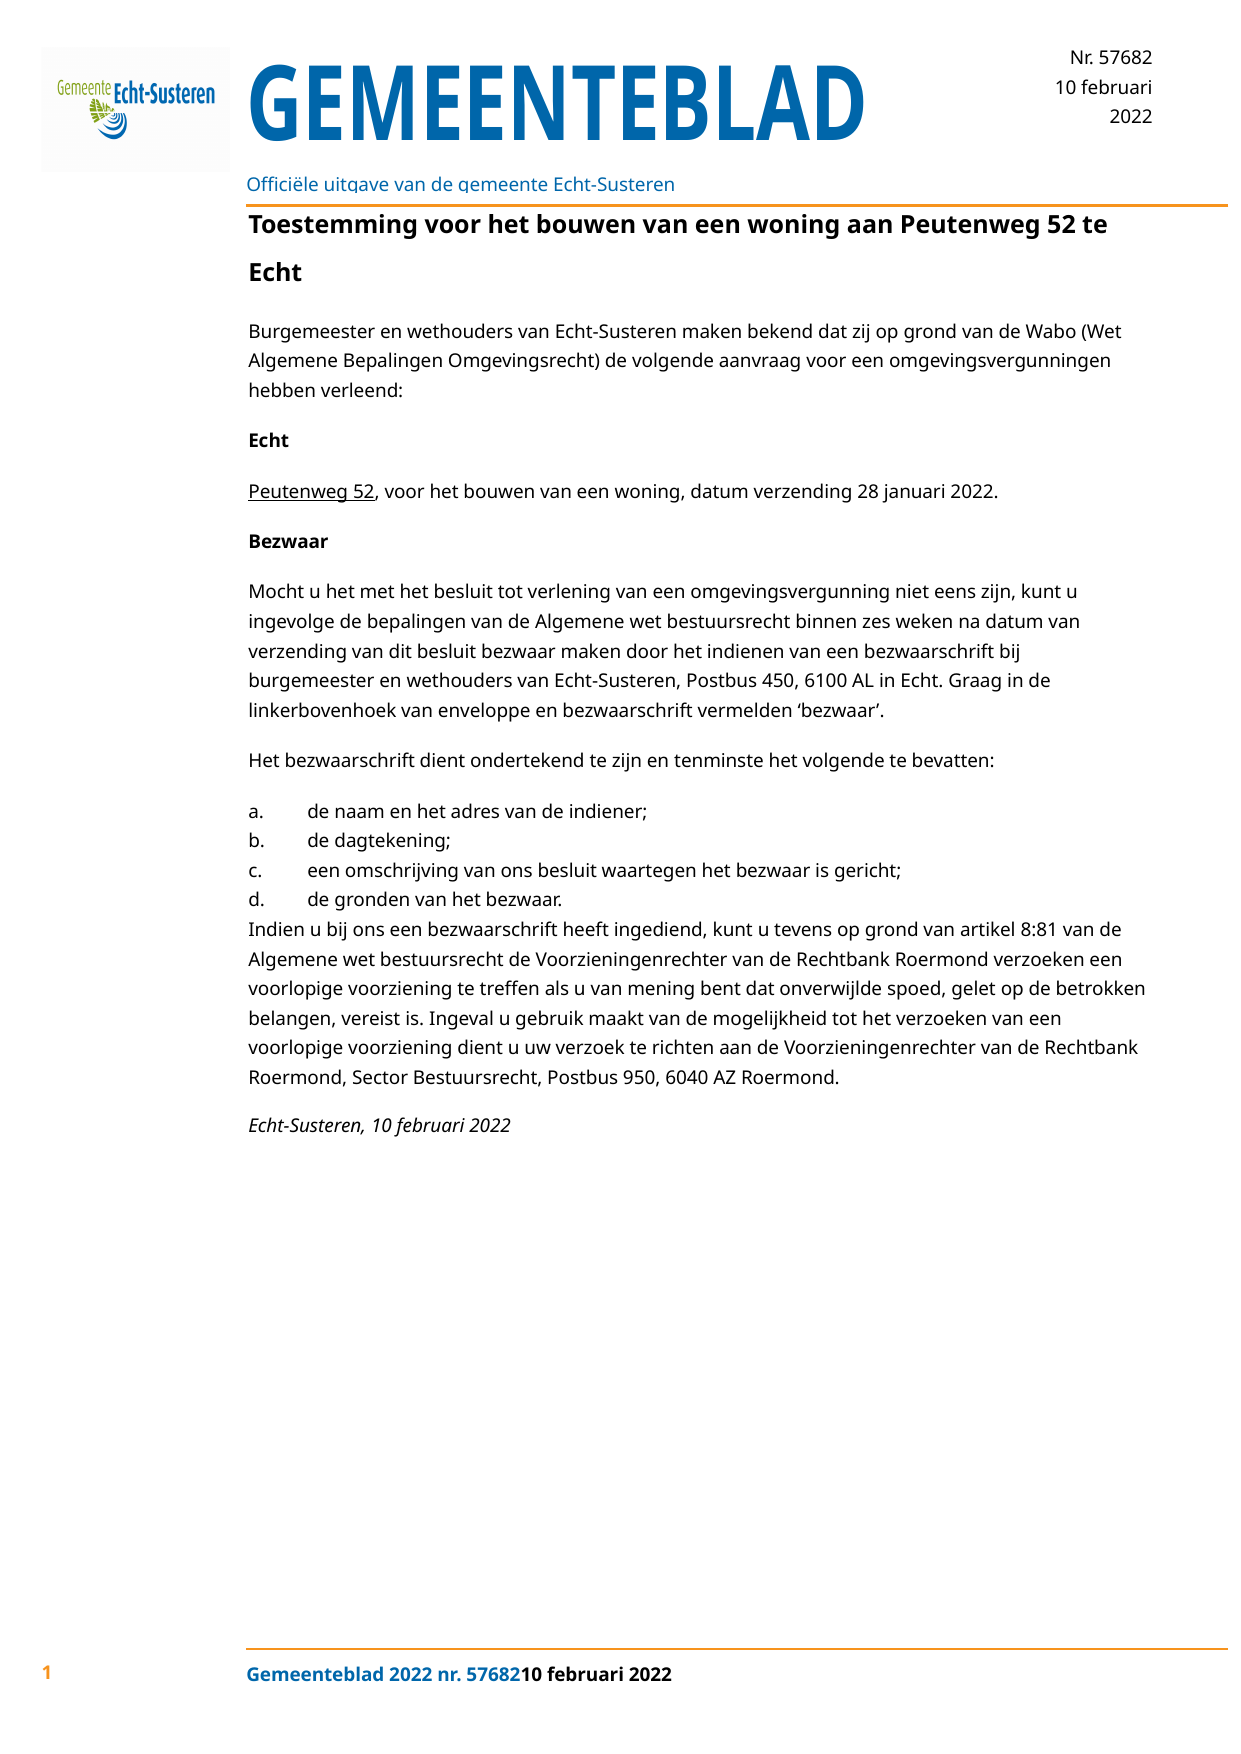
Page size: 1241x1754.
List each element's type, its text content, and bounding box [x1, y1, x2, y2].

text Bezwaar [248, 528, 1152, 554]
text Echt-Susteren, 10 februari 2022 [248, 1112, 1152, 1138]
list de gronden van het bezwaar. [248, 887, 1152, 912]
picture [41, 47, 231, 172]
list de naam en het adres van de indiener; [248, 798, 1152, 824]
text Mocht u het met het besluit tot verlening van een omgevingsvergunning niet eens zijn, kunt u ingevolge de bepalingen van de Algemene wet bestuursrecht binnen zes weken na datum van verzending van dit besluit bezwaar maken door het indienen van een bezwaarschrift bij burgemeester en wethouders van Echt-Susteren, Postbus 450, 6100 AL in Echt. Graag in de linkerbovenhoek van enveloppe en bezwaarschrift vermelden ‘bezwaar’. [248, 579, 1152, 723]
list de dagtekening; [248, 827, 1152, 853]
text Toestemming voor het bouwen van een woning aan Peutenweg 52 te Echt [248, 207, 1152, 288]
text Indien u bij ons een bezwaarschrift heeft ingediend, kunt u tevens op grond van artikel 8:81 van de Algemene wet bestuursrecht de Voorzieningenrechter van de Rechtbank Roermond verzoeken een voorlopige voorziening te treffen als u van mening bent dat onverwijlde spoed, gelet op de betrokken belangen, vereist is. Ingeval u gebruik maakt van de mogelijkheid tot het verzoeken van een voorlopige voorziening dient u uw verzoek te richten aan de Voorzieningenrechter van de Rechtbank Roermond, Sector Bestuursrecht, Postbus 950, 6040 AZ Roermond. [248, 916, 1152, 1090]
text Echt [248, 427, 1152, 453]
text Peutenweg 52, voor het bouwen van een woning, datum verzending 28 januari 2022. [248, 478, 1152, 504]
text Burgemeester en wethouders van Echt-Susteren maken bekend dat zij op grond van de Wabo (Wet Algemene Bepalingen Omgevingsrecht) de volgende aanvraag voor een omgevingsvergunningen hebben verleend: [248, 318, 1152, 403]
list een omschrijving van ons besluit waartegen het bezwaar is gericht; [248, 857, 1152, 883]
text Het bezwaarschrift dient ondertekend te zijn en tenminste het volgende te bevatten: [248, 747, 1152, 773]
